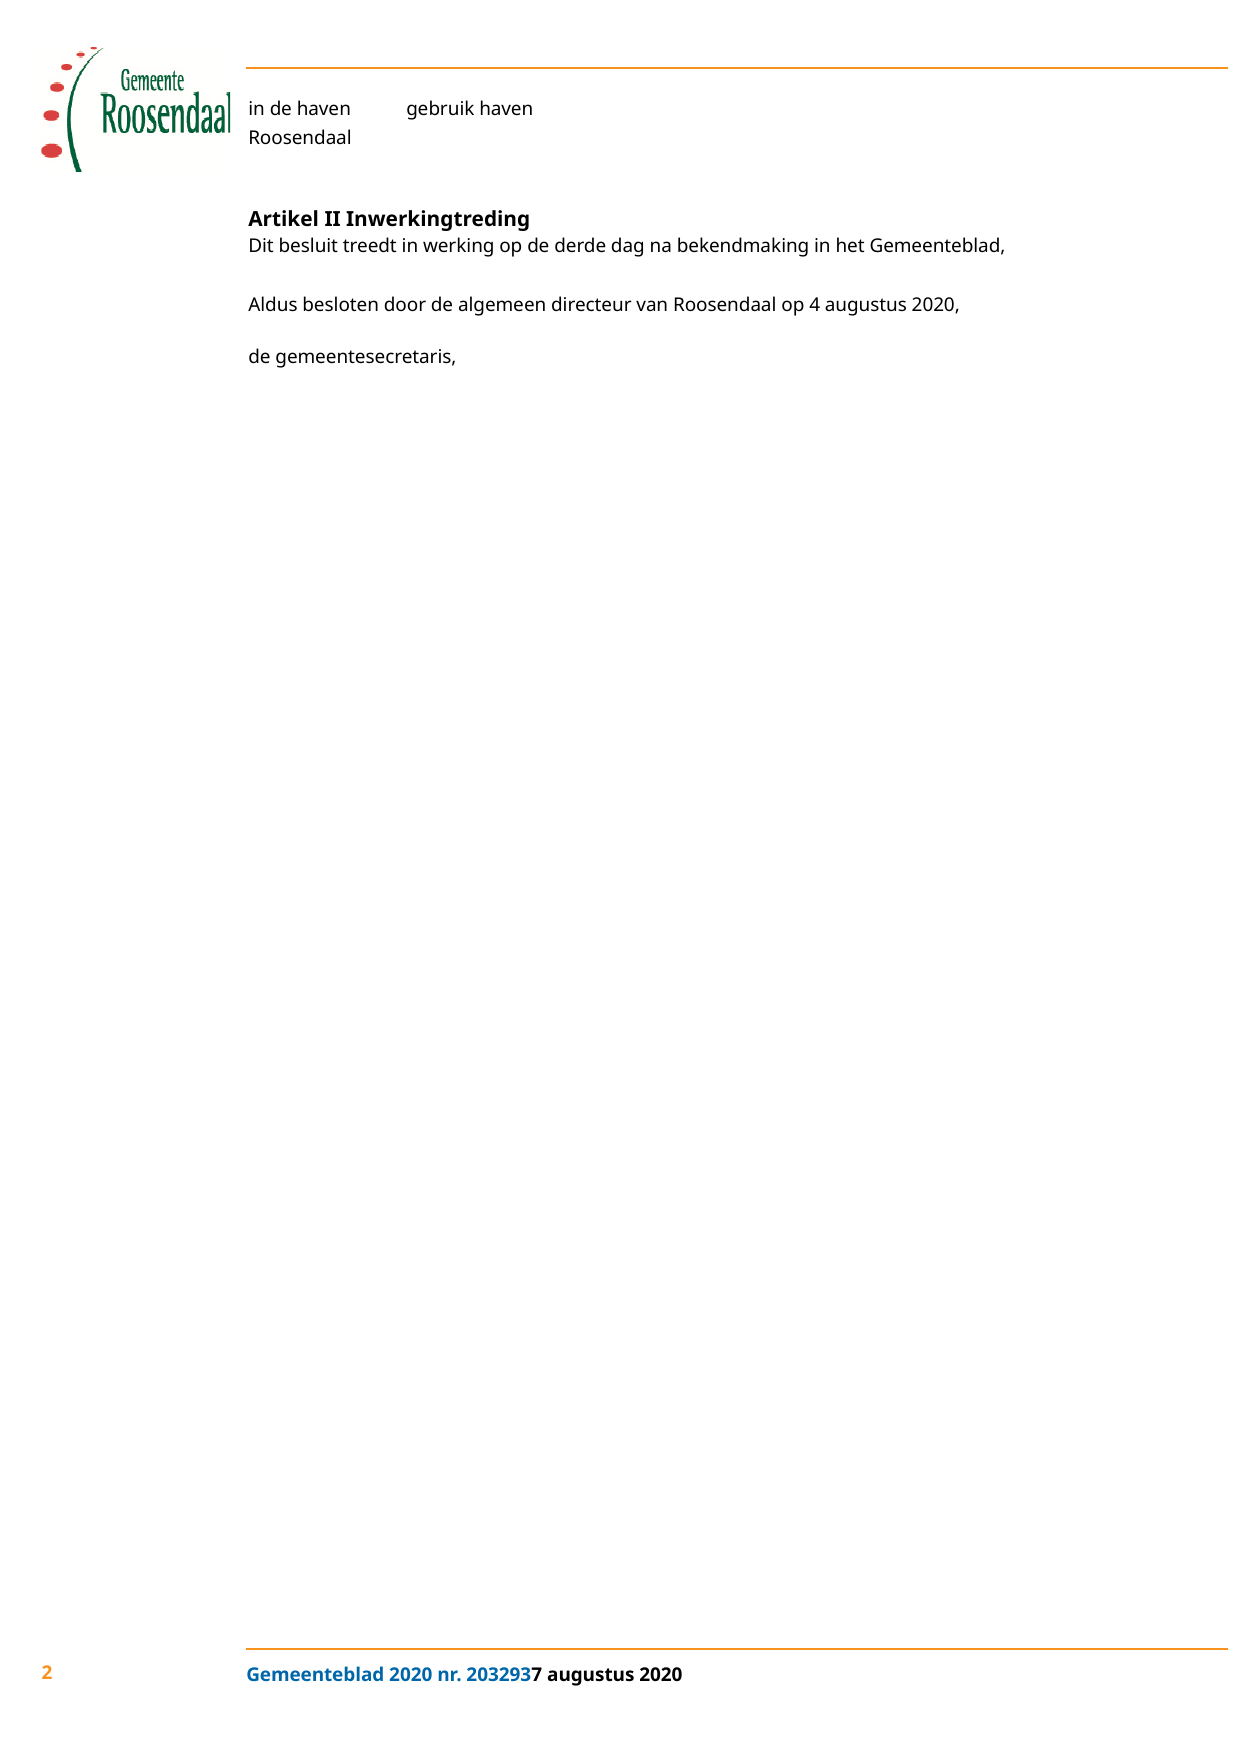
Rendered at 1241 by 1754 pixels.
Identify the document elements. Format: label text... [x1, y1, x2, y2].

text Aldus besloten door de algemeen directeur van Roosendaal op 4 augustus 2020, [248, 291, 1152, 317]
table_cell [1006, 95, 1152, 150]
text Dit besluit treedt in werking op de derde dag na bekendmaking in het Gemeenteblad, [248, 232, 1152, 258]
table_cell [697, 95, 842, 150]
table_cell gebruik haven [406, 95, 551, 150]
picture [41, 47, 231, 172]
text de gemeentesecretaris, [248, 343, 1152, 368]
table_cell [551, 95, 697, 150]
table_cell in de haven Roosendaal [248, 95, 406, 150]
table_cell [842, 95, 1006, 150]
text Artikel II Inwerkingtreding [248, 204, 1152, 232]
